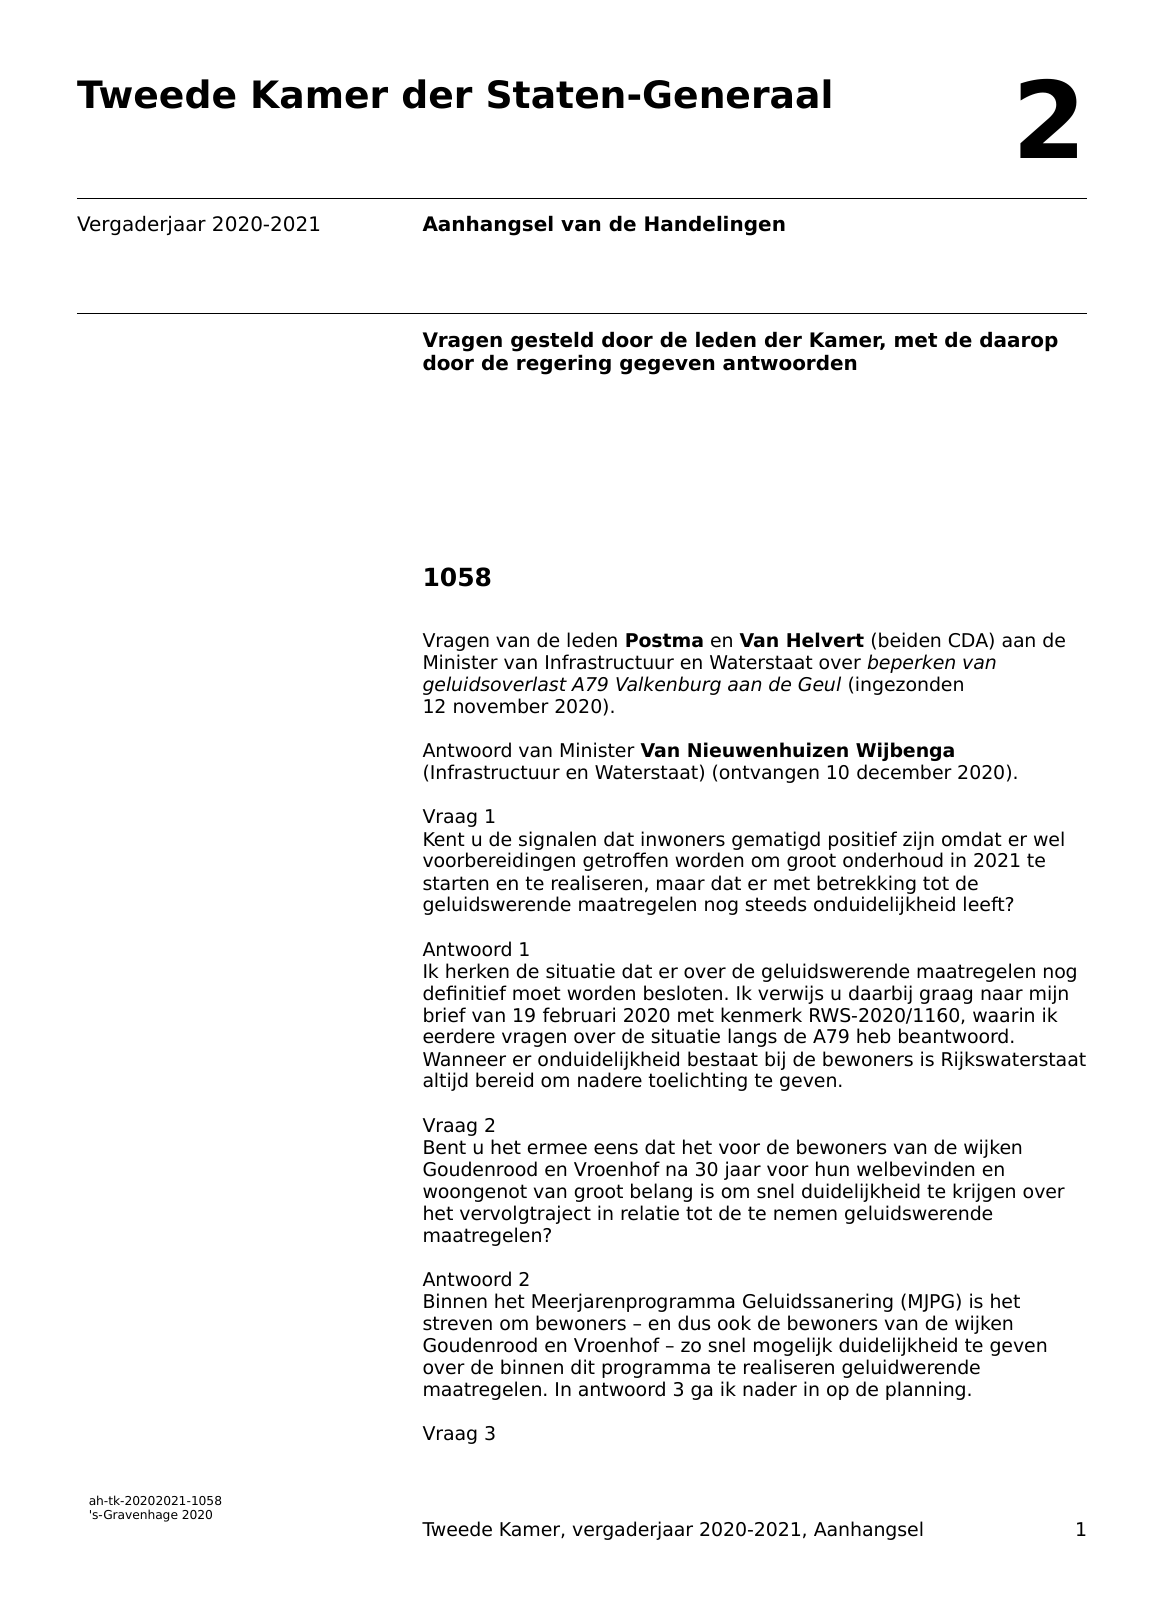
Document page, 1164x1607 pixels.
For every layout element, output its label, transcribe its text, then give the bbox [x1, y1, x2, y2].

table_cell Aanhangsel van de Handelingen [422, 199, 1087, 313]
text 1058 [422, 563, 1087, 592]
text Antwoord van Minister Van Nieuwenhuizen Wijbenga (Infrastructuur en Waterstaat) (ontvangen 10 december 2020). [422, 740, 1087, 784]
text Antwoord 2 [422, 1269, 1087, 1291]
text Vraag 3 [422, 1423, 1087, 1445]
text Antwoord 1 [422, 938, 1087, 961]
text Bent u het ermee eens dat het voor de bewoners van de wijken Goudenrood en Vroenhof na 30 jaar voor hun welbevinden en woongenot van groot belang is om snel duidelijkheid te krijgen over het vervolgtraject in relatie tot de te nemen geluidswerende maatregelen? [422, 1137, 1087, 1246]
table_header Tweede Kamer der Staten-Generaal [77, 59, 886, 198]
text Vraag 2 [422, 1114, 1087, 1137]
text ah-tk-20202021-1058 [88, 1494, 323, 1508]
table_cell Vragen gesteld door de leden der Kamer, met de daarop door de regering gegeven antwoorden [422, 314, 1087, 375]
table_cell [77, 314, 422, 375]
table_cell Vergaderjaar 2020-2021 [77, 199, 422, 313]
table_header 2 [886, 59, 1087, 198]
text Ik herken de situatie dat er over de geluidswerende maatregelen nog definitief moet worden besloten. Ik verwijs u daarbij graag naar mijn brief van 19 februari 2020 met kenmerk RWS-2020/1160, waarin ik eerdere vragen over de situatie langs de A79 heb beantwoord. Wanneer er onduidelijkheid bestaat bij de bewoners is Rijkswaterstaat altijd bereid om nadere toelichting te geven. [422, 961, 1087, 1092]
text Vragen van de leden Postma en Van Helvert (beiden CDA) aan de Minister van Infrastructuur en Waterstaat over beperken van geluidsoverlast A79 Valkenburg aan de Geul (ingezonden 12 november 2020). [422, 630, 1087, 718]
text Binnen het Meerjarenprogramma Geluidssanering (MJPG) is het streven om bewoners – en dus ook de bewoners van de wijken Goudenrood en Vroenhof – zo snel mogelijk duidelijkheid te geven over de binnen dit programma te realiseren geluidwerende maatregelen. In antwoord 3 ga ik nader in op de planning. [422, 1291, 1087, 1401]
text Kent u de signalen dat inwoners gematigd positief zijn omdat er wel voorbereidingen getroffen worden om groot onderhoud in 2021 te starten en te realiseren, maar dat er met betrekking tot de geluidswerende maatregelen nog steeds onduidelijkheid leeft? [422, 828, 1087, 916]
text 's-Gravenhage 2020 [88, 1508, 323, 1522]
text Vraag 1 [422, 806, 1087, 828]
